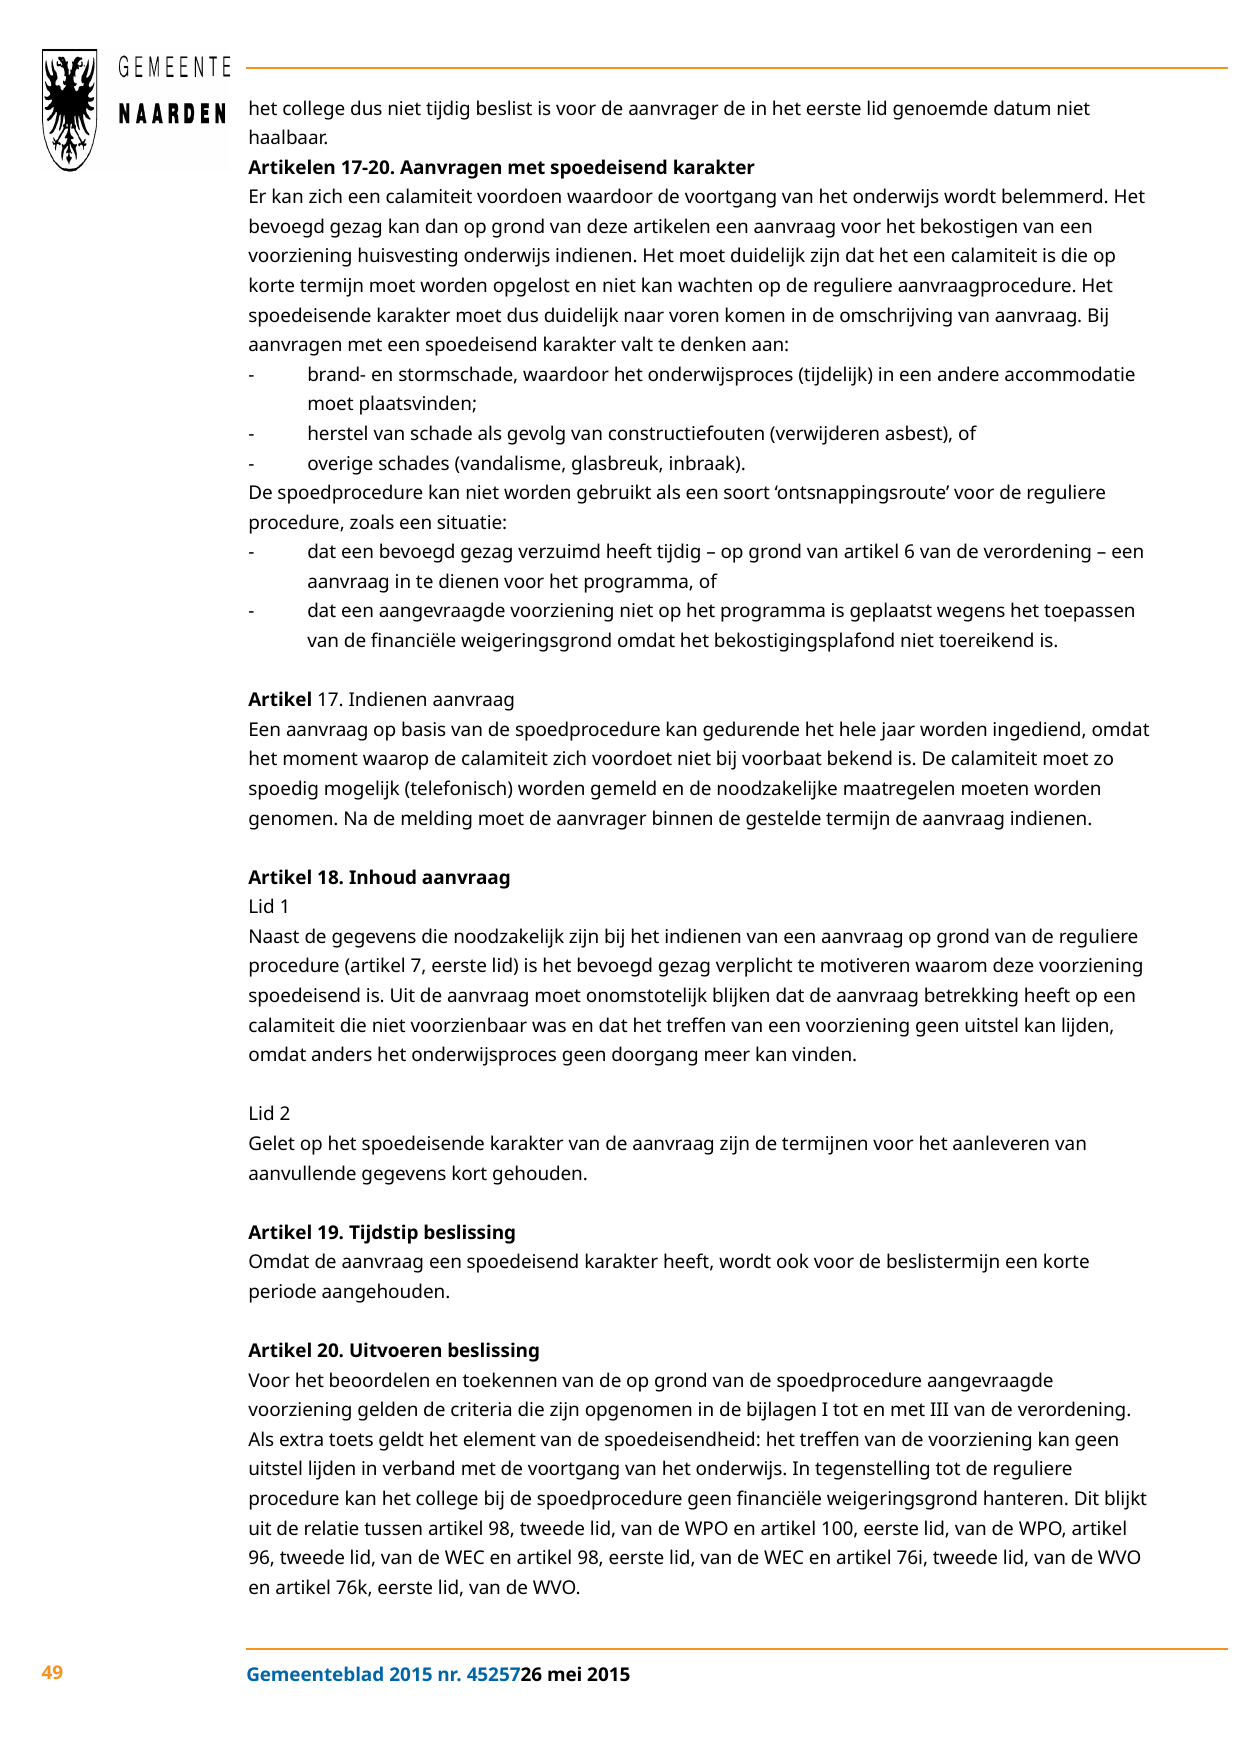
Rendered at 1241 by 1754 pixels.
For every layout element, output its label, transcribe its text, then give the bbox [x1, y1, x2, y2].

text Een aanvraag op basis van de spoedprocedure kan gedurende het hele jaar worden ingediend, omdat het moment waarop de calamiteit zich voordoet niet bij voorbaat bekend is. De calamiteit moet zo spoedig mogelijk (telefonisch) worden gemeld en de noodzakelijke maatregelen moeten worden genomen. Na de melding moet de aanvrager binnen de gestelde termijn de aanvraag indienen. [248, 716, 1152, 831]
text Gelet op het spoedeisende karakter van de aanvraag zijn de termijnen voor het aanleveren van aanvullende gegevens kort gehouden. [248, 1130, 1152, 1186]
list dat een aangevraagde voorziening niet op het programma is geplaatst wegens het toepassen van de financiële weigeringsgrond omdat het bekostigingsplafond niet toereikend is. [248, 598, 1152, 653]
list dat een bevoegd gezag verzuimd heeft tijdig – op grond van artikel 6 van de verordening – een aanvraag in te dienen voor het programma, of [248, 538, 1152, 594]
text Artikelen 17-20. Aanvragen met spoedeisend karakter [248, 154, 1152, 180]
text Lid 1 [248, 893, 1152, 919]
text Er kan zich een calamiteit voordoen waardoor de voortgang van het onderwijs wordt belemmerd. Het bevoegd gezag kan dan op grond van deze artikelen een aanvraag voor het bekostigen van een voorziening huisvesting onderwijs indienen. Het moet duidelijk zijn dat het een calamiteit is die op korte termijn moet worden opgelost en niet kan wachten op de reguliere aanvraagprocedure. Het spoedeisende karakter moet dus duidelijk naar voren komen in de omschrijving van aanvraag. Bij aanvragen met een spoedeisend karakter valt te denken aan: [248, 183, 1152, 357]
text het college dus niet tijdig beslist is voor de aanvrager de in het eerste lid genoemde datum niet haalbaar. [248, 95, 1152, 150]
text Voor het beoordelen en toekennen van de op grond van de spoedprocedure aangevraagde voorziening gelden de criteria die zijn opgenomen in de bijlagen I tot en met III van de verordening. Als extra toets geldt het element van de spoedeisendheid: het treffen van de voorziening kan geen uitstel lijden in verband met de voortgang van het onderwijs. In tegenstelling tot de reguliere procedure kan het college bij de spoedprocedure geen financiële weigeringsgrond hanteren. Dit blijkt uit de relatie tussen artikel 98, tweede lid, van de WPO en artikel 100, eerste lid, van de WPO, artikel 96, tweede lid, van de WEC en artikel 98, eerste lid, van de WEC en artikel 76i, tweede lid, van de WVO en artikel 76k, eerste lid, van de WVO. [248, 1367, 1152, 1600]
list overige schades (vandalisme, glasbreuk, inbraak). [248, 450, 1152, 476]
text Artikel 17. Indienen aanvraag [248, 686, 1152, 712]
list brand- en stormschade, waardoor het onderwijsproces (tijdelijk) in een andere accommodatie moet plaatsvinden; [248, 361, 1152, 416]
picture [41, 47, 231, 172]
text Omdat de aanvraag een spoedeisend karakter heeft, wordt ook voor de beslistermijn een korte periode aangehouden. [248, 1248, 1152, 1304]
text Naast de gegevens die noodzakelijk zijn bij het indienen van een aanvraag op grond van de reguliere procedure (artikel 7, eerste lid) is het bevoegd gezag verplicht te motiveren waarom deze voorziening spoedeisend is. Uit de aanvraag moet onomstotelijk blijken dat de aanvraag betrekking heeft op een calamiteit die niet voorzienbaar was en dat het treffen van een voorziening geen uitstel kan lijden, omdat anders het onderwijsproces geen doorgang meer kan vinden. [248, 923, 1152, 1067]
list herstel van schade als gevolg van constructiefouten (verwijderen asbest), of [248, 420, 1152, 446]
text Lid 2 [248, 1101, 1152, 1126]
text Artikel 20. Uitvoeren beslissing [248, 1337, 1152, 1363]
text De spoedprocedure kan niet worden gebruikt als een soort ‘ontsnappingsroute’ voor de reguliere procedure, zoals een situatie: [248, 479, 1152, 535]
text Artikel 19. Tijdstip beslissing [248, 1219, 1152, 1245]
text Artikel 18. Inhoud aanvraag [248, 864, 1152, 890]
